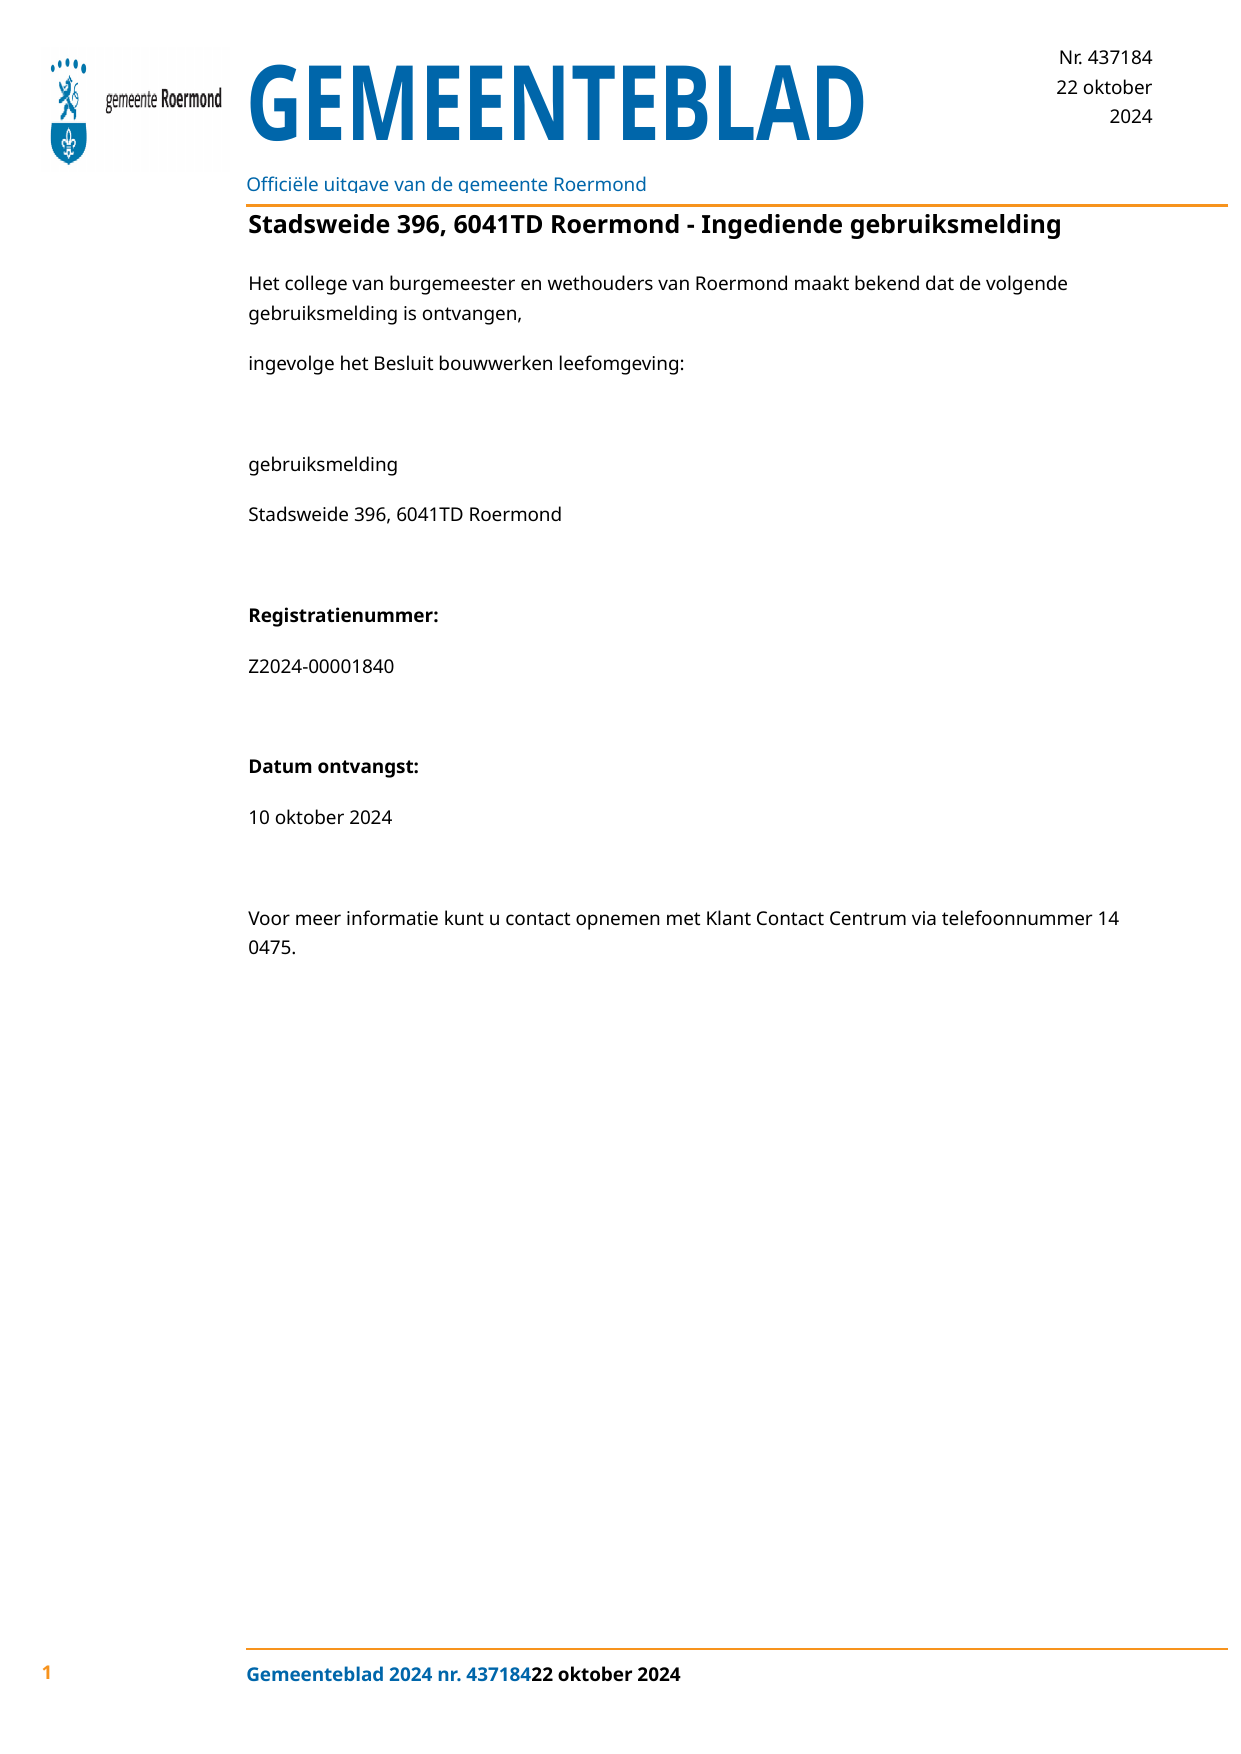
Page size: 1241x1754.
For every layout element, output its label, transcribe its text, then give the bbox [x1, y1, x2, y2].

text Registratienummer: [248, 602, 1152, 628]
text Stadsweide 396, 6041TD Roermond - Ingediende gebruiksmelding [248, 207, 1152, 241]
picture [41, 47, 231, 172]
text Voor meer informatie kunt u contact opnemen met Klant Contact Centrum via telefoonnummer 14 0475. [248, 905, 1152, 960]
text Het college van burgemeester en wethouders van Roermond maakt bekend dat de volgende gebruiksmelding is ontvangen, [248, 270, 1152, 326]
text gebruiksmelding [248, 451, 1152, 477]
text 10 oktober 2024 [248, 804, 1152, 830]
text Z2024-00001840 [248, 653, 1152, 678]
text ingevolge het Besluit bouwwerken leefomgeving: [248, 350, 1152, 376]
text Datum ontvangst: [248, 754, 1152, 779]
text Stadsweide 396, 6041TD Roermond [248, 502, 1152, 527]
